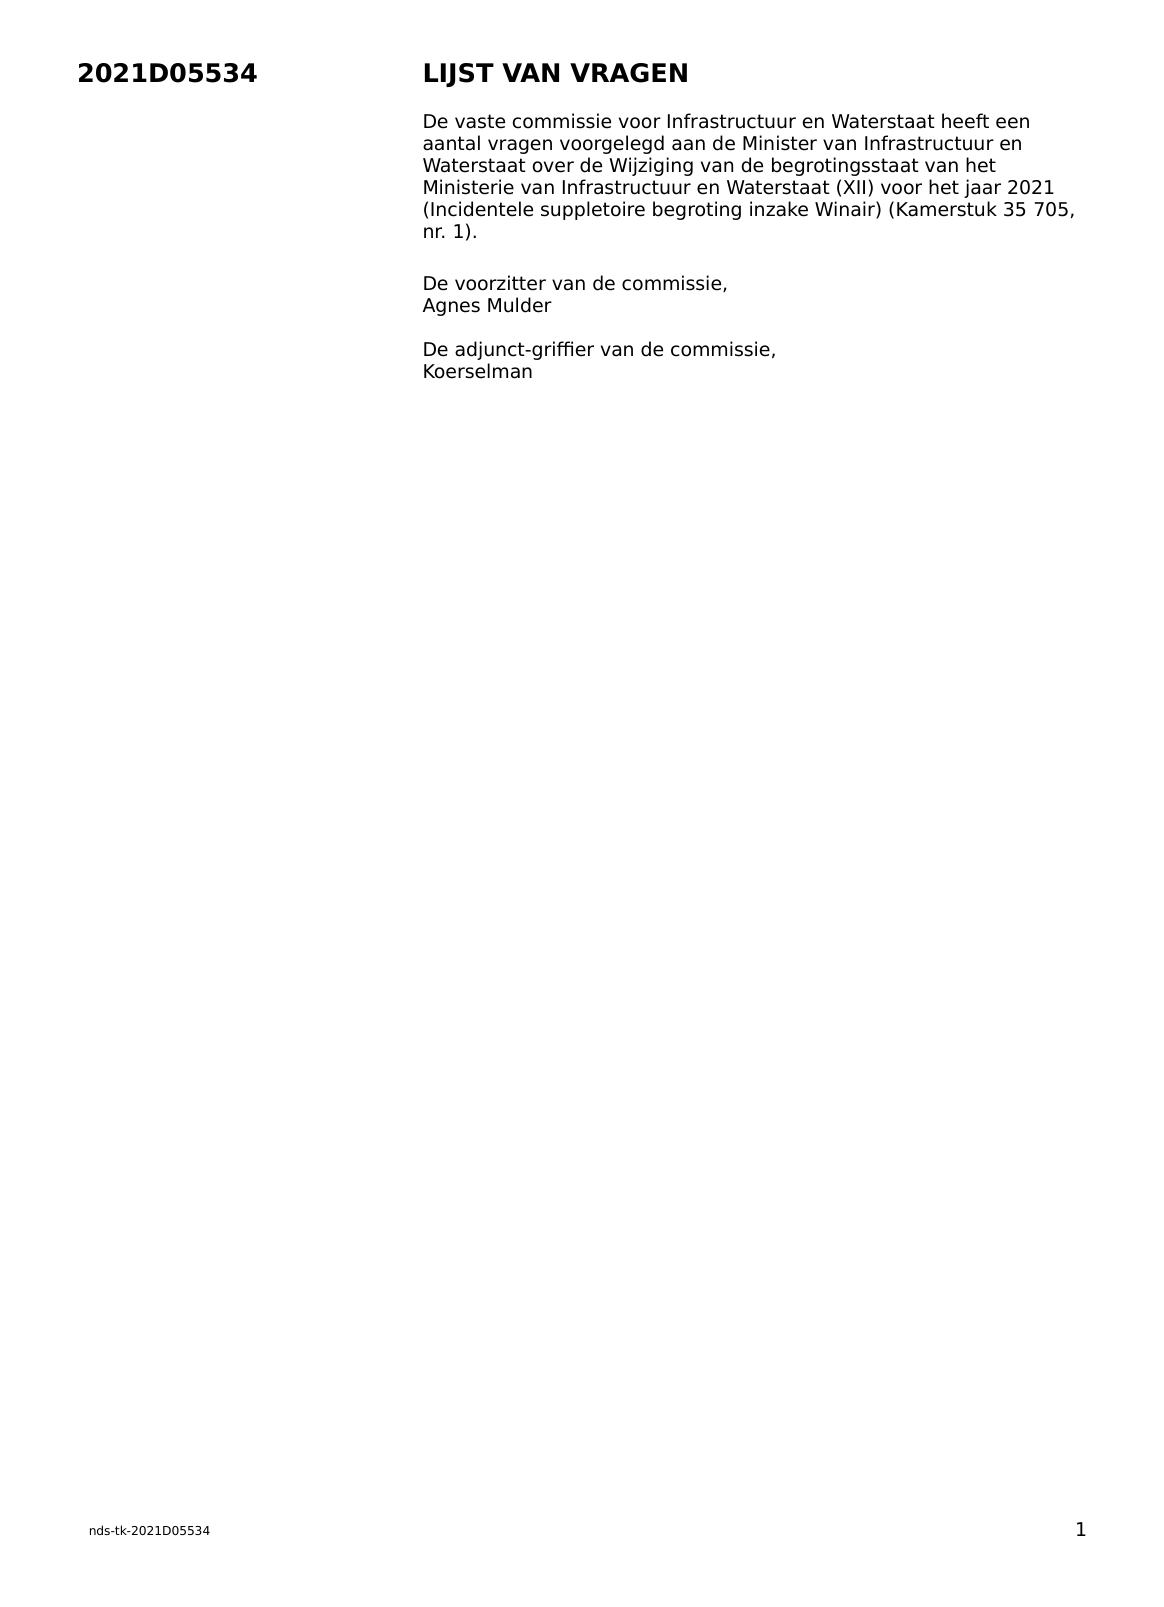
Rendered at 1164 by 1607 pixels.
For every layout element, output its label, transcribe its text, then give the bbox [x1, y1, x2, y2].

text De voorzitter van de commissie, Agnes Mulder [422, 273, 1087, 317]
text De vaste commissie voor Infrastructuur en Waterstaat heeft een aantal vragen voorgelegd aan de Minister van Infrastructuur en Waterstaat over de Wijziging van de begrotingsstaat van het Ministerie van Infrastructuur en Waterstaat (XII) voor het jaar 2021 (Incidentele suppletoire begroting inzake Winair) (Kamerstuk 35 705, nr. 1). [422, 111, 1087, 243]
text nds-tk-2021D05534 [88, 1524, 323, 1538]
text De adjunct-griffier van de commissie, Koerselman [422, 339, 1087, 383]
text 2021D05534 LIJST VAN VRAGEN [77, 59, 1087, 89]
